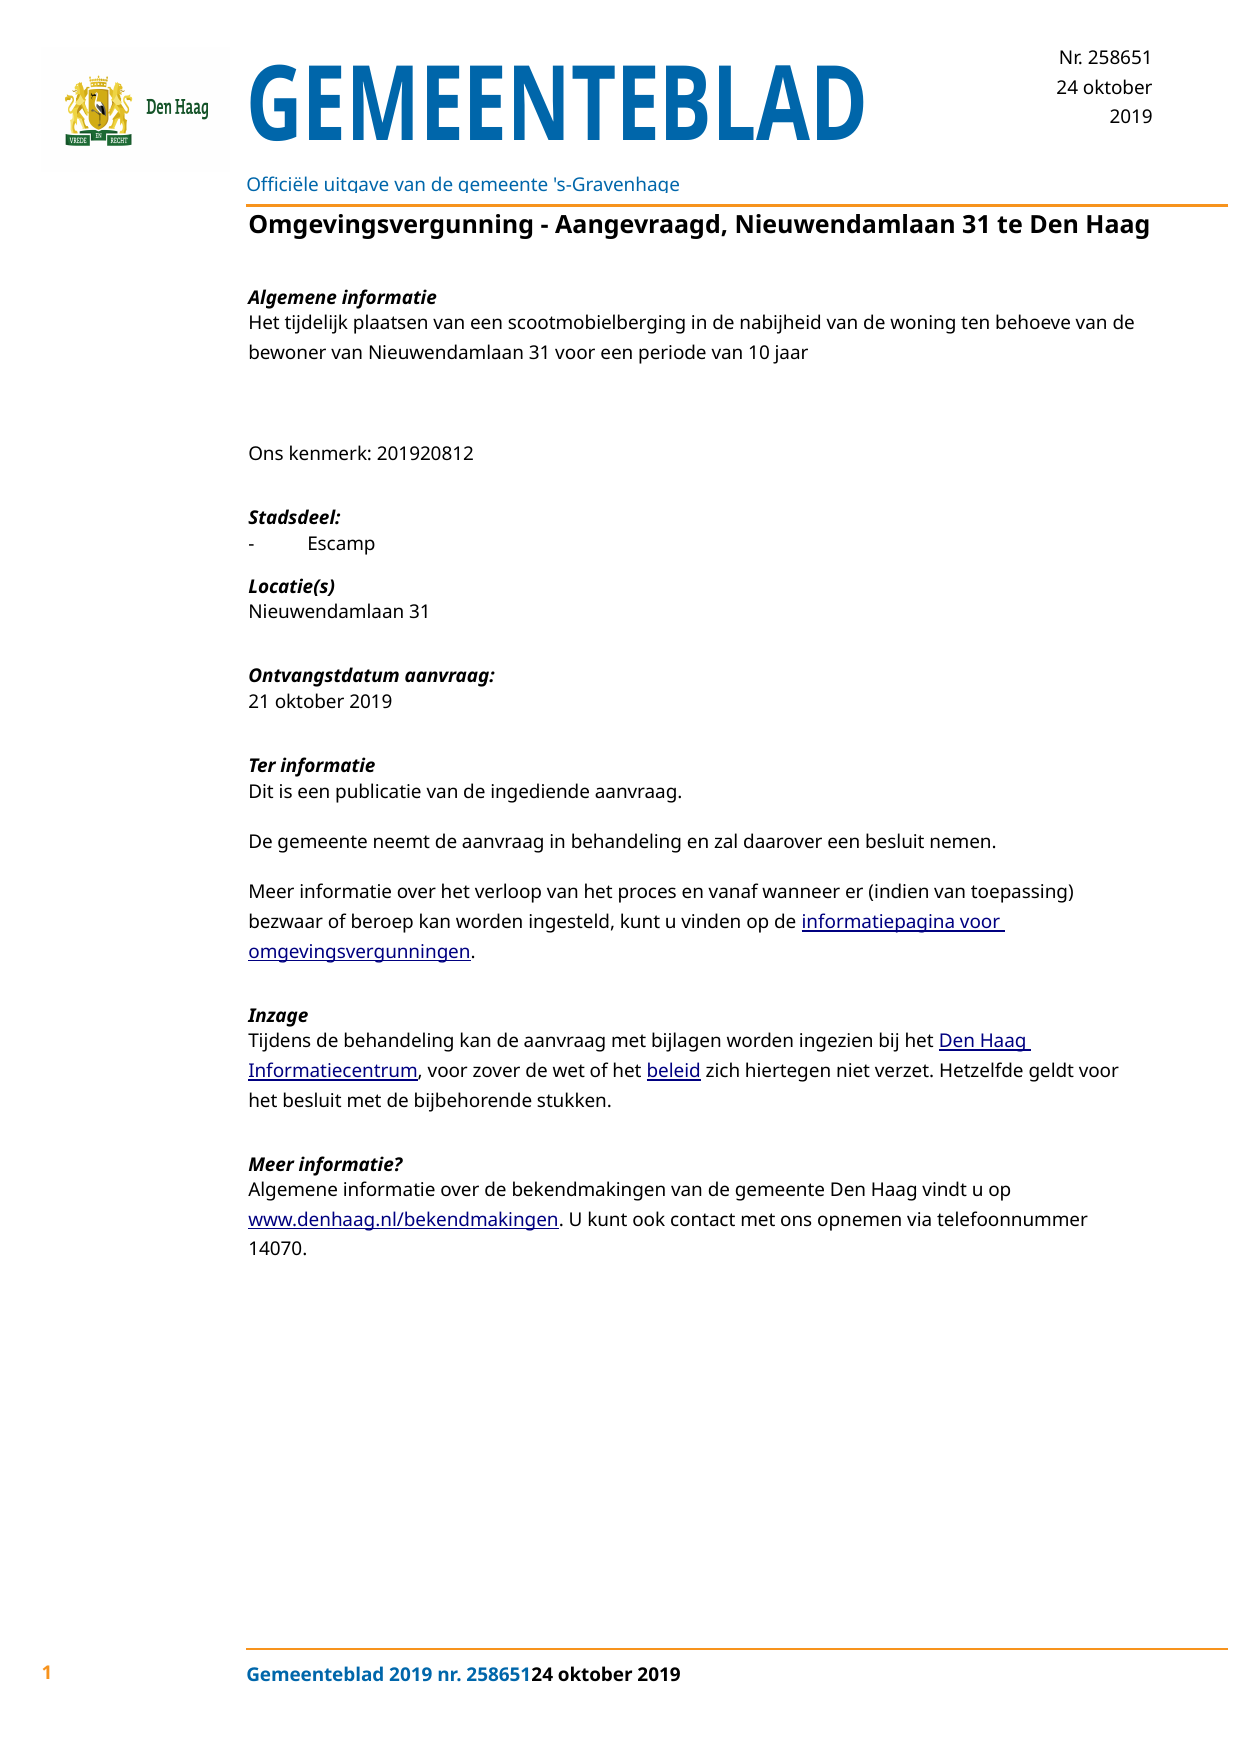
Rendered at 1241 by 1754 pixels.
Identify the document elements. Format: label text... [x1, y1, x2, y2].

text Locatie(s) [248, 573, 1152, 598]
text Meer informatie? [248, 1151, 1152, 1176]
text Stadsdeel: [248, 504, 1152, 530]
picture [41, 47, 231, 172]
text Inzage [248, 1002, 1152, 1028]
text 21 oktober 2019 [248, 688, 1152, 714]
text De gemeente neemt de aanvraag in behandeling en zal daarover een besluit nemen. [248, 828, 1152, 854]
text Meer informatie over het verloop van het proces en vanaf wanneer er (indien van toepassing) bezwaar of beroep kan worden ingesteld, kunt u vinden op de informatiepagina voor omgevingsvergunningen. [248, 879, 1152, 964]
text Ontvangstdatum aanvraag: [248, 662, 1152, 688]
text Omgevingsvergunning - Aangevraagd, Nieuwendamlaan 31 te Den Haag [248, 207, 1152, 241]
text Algemene informatie over de bekendmakingen van de gemeente Den Haag vindt u op www.denhaag.nl/bekendmakingen. U kunt ook contact met ons opnemen via telefoonnummer 14070. [248, 1176, 1152, 1261]
text Nieuwendamlaan 31 [248, 598, 1152, 624]
text Het tijdelijk plaatsen van een scootmobielberging in de nabijheid van de woning ten behoeve van de bewoner van Nieuwendamlaan 31 voor een periode van 10 jaar [248, 309, 1152, 365]
text Ter informatie [248, 752, 1152, 778]
text Tijdens de behandeling kan de aanvraag met bijlagen worden ingezien bij het Den Haag Informatiecentrum, voor zover de wet of het beleid zich hiertegen niet verzet. Hetzelfde geldt voor het besluit met de bijbehorende stukken. [248, 1028, 1152, 1112]
text Dit is een publicatie van de ingediende aanvraag. [248, 778, 1152, 804]
text Algemene informatie [248, 284, 1152, 309]
list Escamp [248, 530, 1152, 555]
text Ons kenmerk: 201920812 [248, 440, 1152, 466]
